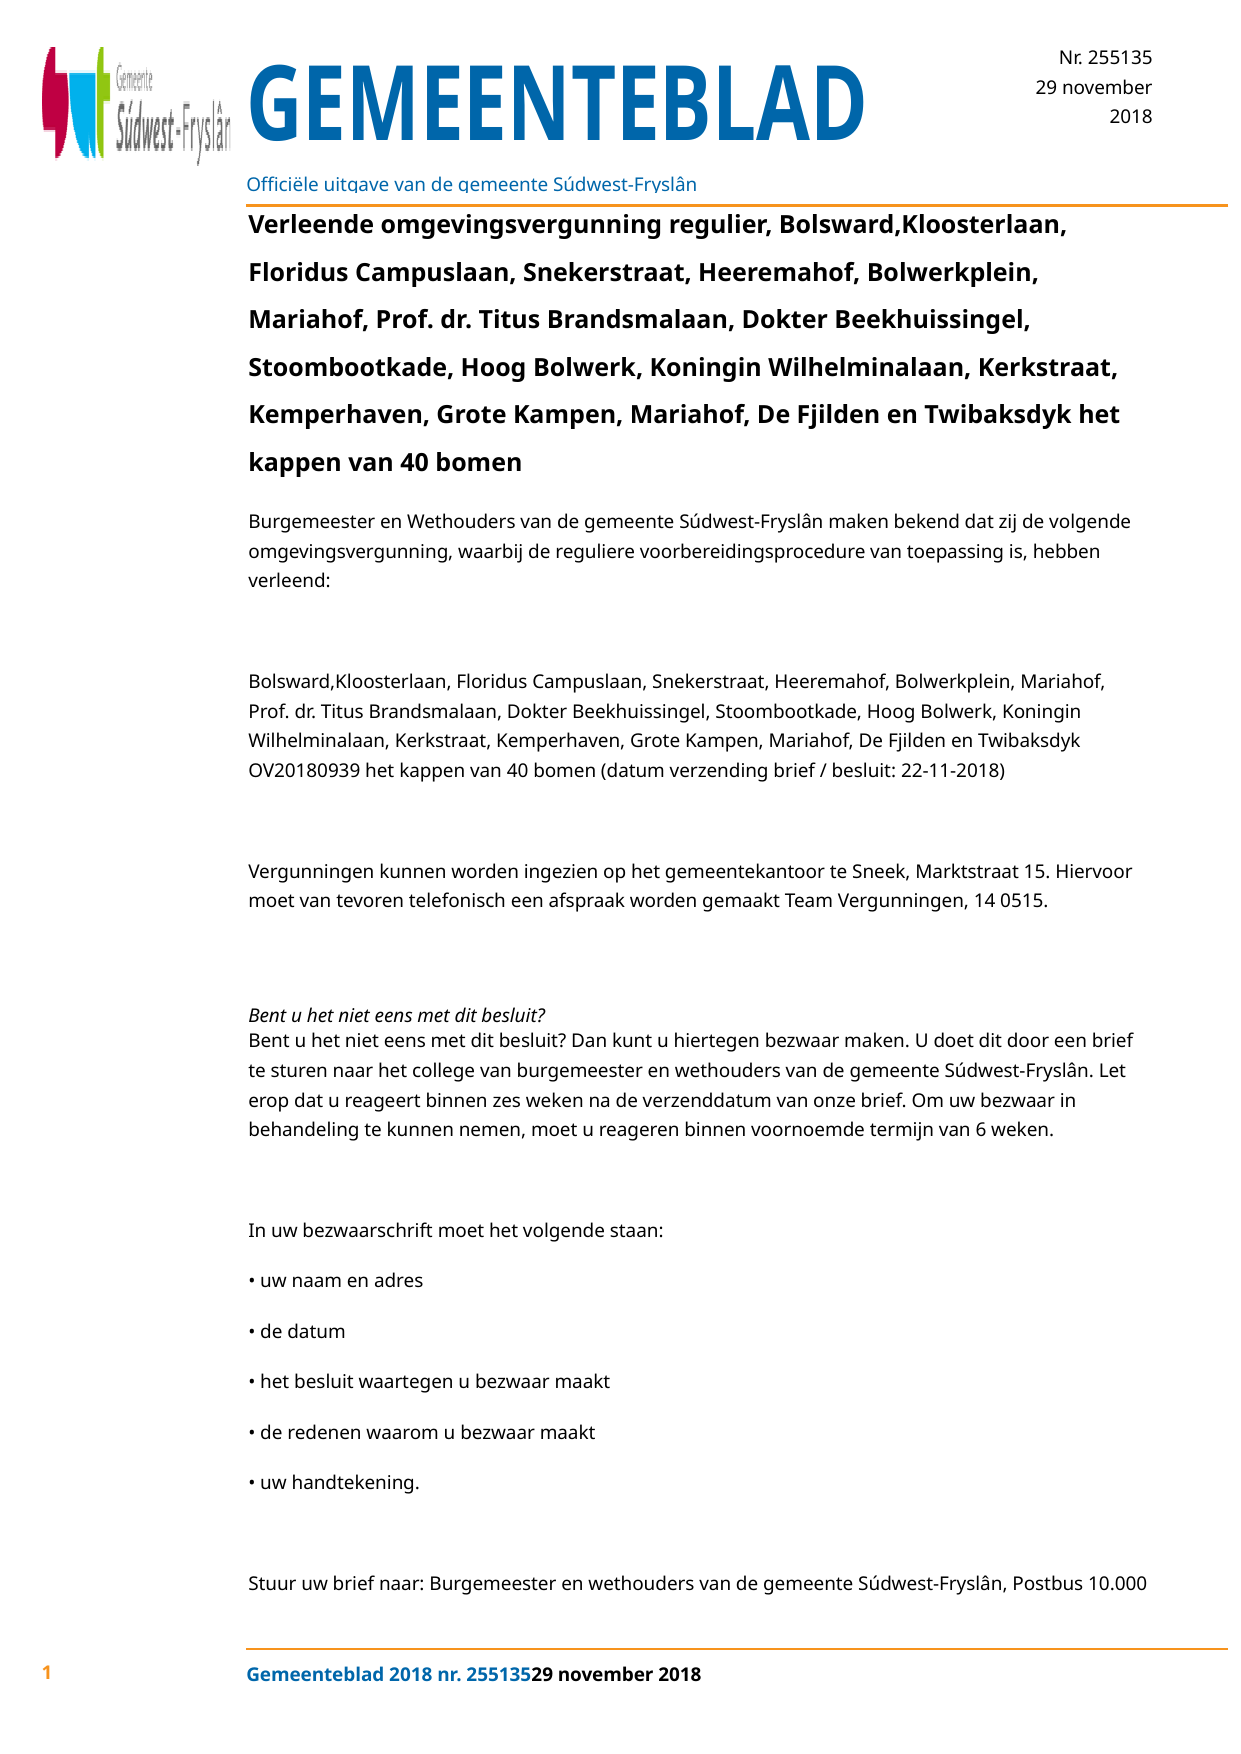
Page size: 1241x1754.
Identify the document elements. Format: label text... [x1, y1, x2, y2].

text Bolsward,Kloosterlaan, Floridus Campuslaan, Snekerstraat, Heeremahof, Bolwerkplein, Mariahof, Prof. dr. Titus Brandsmalaan, Dokter Beekhuissingel, Stoombootkade, Hoog Bolwerk, Koningin Wilhelminalaan, Kerkstraat, Kemperhaven, Grote Kampen, Mariahof, De Fjilden en Twibaksdyk OV20180939 het kappen van 40 bomen (datum verzending brief / besluit: 22-11-2018) [248, 668, 1152, 783]
text Burgemeester en Wethouders van de gemeente Súdwest-Fryslân maken bekend dat zij de volgende omgevingsvergunning, waarbij de reguliere voorbereidingsprocedure van toepassing is, hebben verleend: [248, 508, 1152, 593]
text • de redenen waarom u bezwaar maakt [248, 1419, 1152, 1444]
text Stuur uw brief naar: Burgemeester en wethouders van de gemeente Súdwest-Fryslân, Postbus 10.000 [248, 1570, 1152, 1596]
text • uw handtekening. [248, 1469, 1152, 1495]
text Verleende omgevingsvergunning regulier, Bolsward,Kloosterlaan, Floridus Campuslaan, Snekerstraat, Heeremahof, Bolwerkplein, Mariahof, Prof. dr. Titus Brandsmalaan, Dokter Beekhuissingel, Stoombootkade, Hoog Bolwerk, Koningin Wilhelminalaan, Kerkstraat, Kemperhaven, Grote Kampen, Mariahof, De Fjilden en Twibaksdyk het kappen van 40 bomen [248, 207, 1152, 479]
text • uw naam en adres [248, 1268, 1152, 1293]
text Bent u het niet eens met dit besluit? Dan kunt u hiertegen bezwaar maken. U doet dit door een brief te sturen naar het college van burgemeester en wethouders van de gemeente Súdwest-Fryslân. Let erop dat u reageert binnen zes weken na de verzenddatum van onze brief. Om uw bezwaar in behandeling te kunnen nemen, moet u reageren binnen voornoemde termijn van 6 weken. [248, 1028, 1152, 1142]
text Vergunningen kunnen worden ingezien op het gemeentekantoor te Sneek, Marktstraat 15. Hiervoor moet van tevoren telefonisch een afspraak worden gemaakt Team Vergunningen, 14 0515. [248, 858, 1152, 913]
text • de datum [248, 1318, 1152, 1344]
text • het besluit waartegen u bezwaar maakt [248, 1368, 1152, 1394]
picture [41, 47, 231, 172]
text In uw bezwaarschrift moet het volgende staan: [248, 1217, 1152, 1243]
text Bent u het niet eens met dit besluit? [248, 1002, 1152, 1028]
